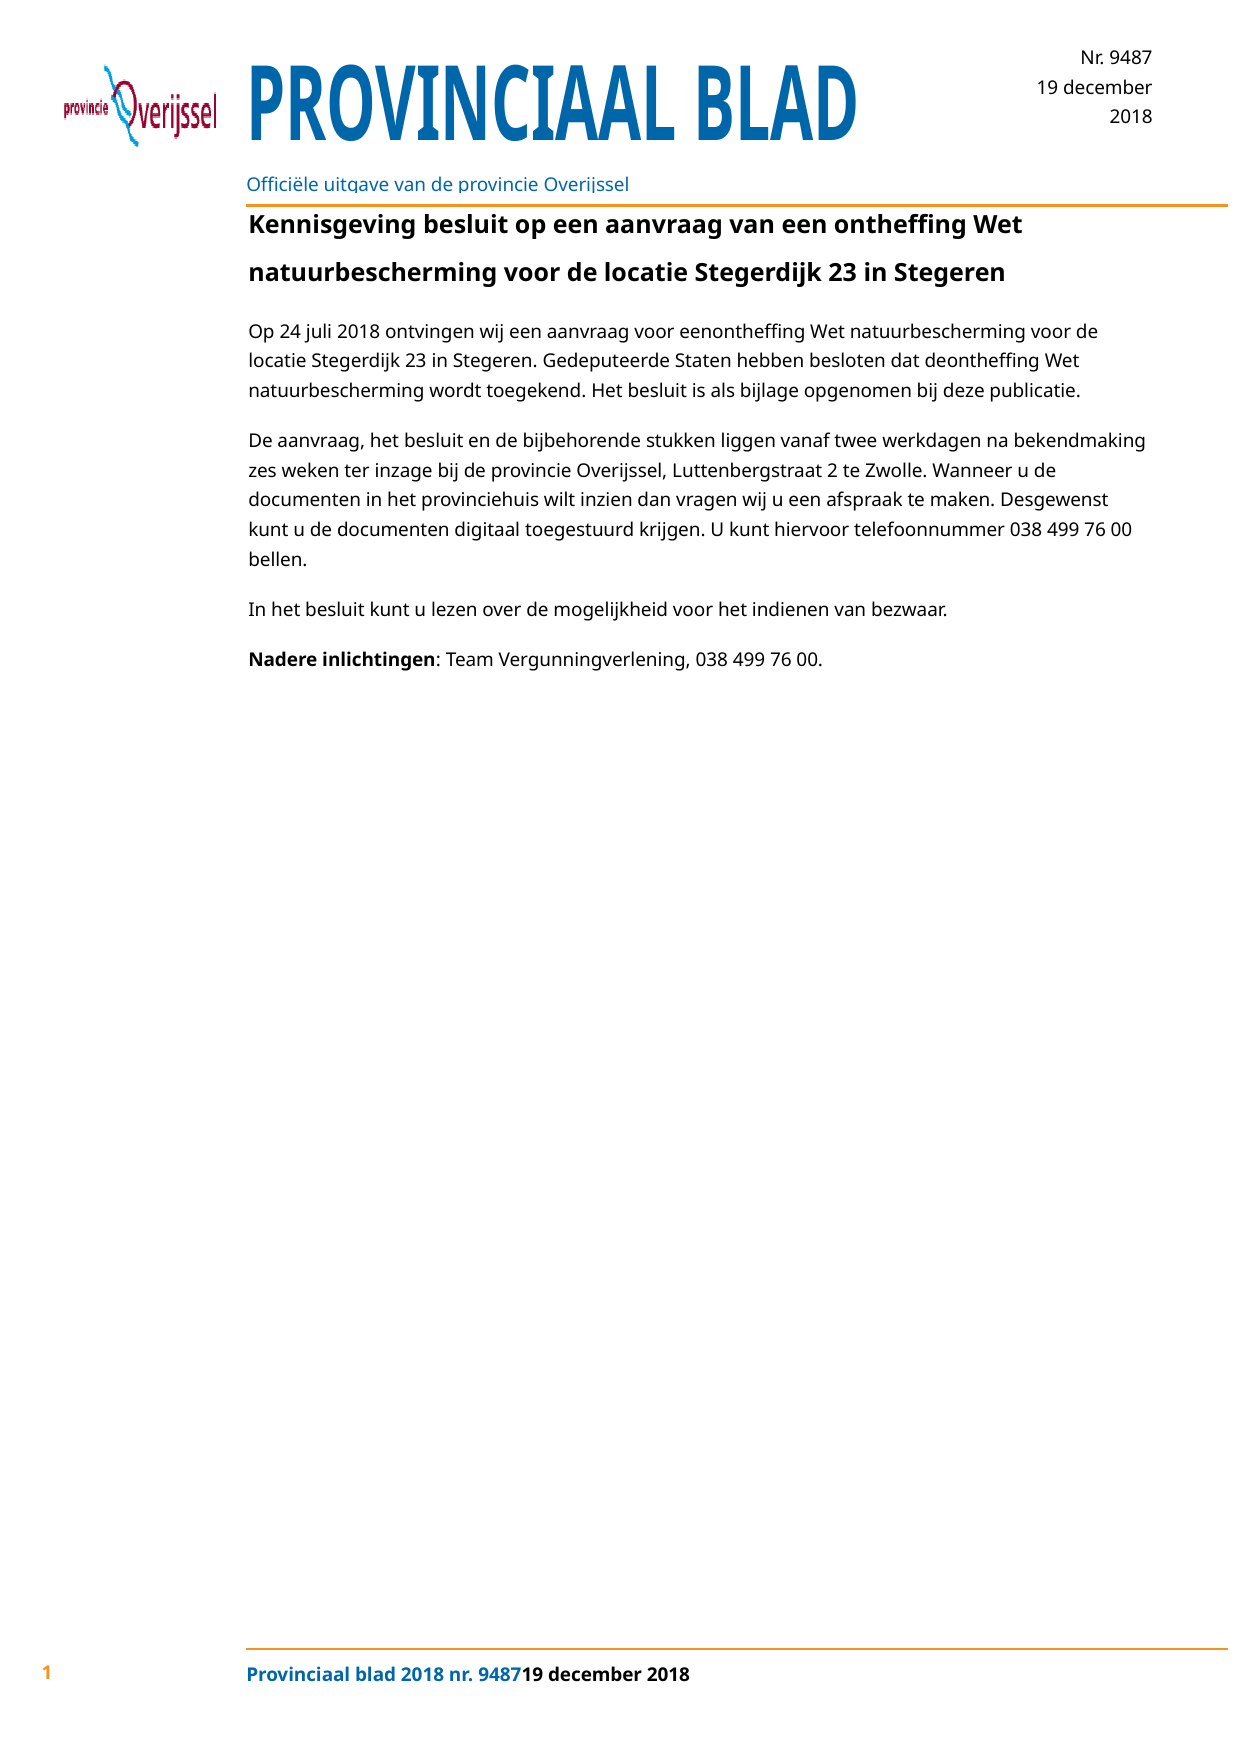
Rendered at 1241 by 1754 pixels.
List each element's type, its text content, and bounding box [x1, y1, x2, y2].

text Kennisgeving besluit op een aanvraag van een ontheffing Wet natuurbescherming voor de locatie Stegerdijk 23 in Stegeren [248, 207, 1152, 288]
picture [41, 47, 231, 172]
text Nadere inlichtingen: Team Vergunningverlening, 038 499 76 00. [248, 647, 1152, 672]
text De aanvraag, het besluit en de bijbehorende stukken liggen vanaf twee werkdagen na bekendmaking zes weken ter inzage bij de provincie Overijssel, Luttenbergstraat 2 te Zwolle. Wanneer u de documenten in het provinciehuis wilt inzien dan vragen wij u een afspraak te maken. Desgewenst kunt u de documenten digitaal toegestuurd krijgen. U kunt hiervoor telefoonnummer 038 499 76 00 bellen. [248, 427, 1152, 572]
text In het besluit kunt u lezen over de mogelijkheid voor het indienen van bezwaar. [248, 596, 1152, 622]
text Op 24 juli 2018 ontvingen wij een aanvraag voor eenontheffing Wet natuurbescherming voor de locatie Stegerdijk 23 in Stegeren. Gedeputeerde Staten hebben besloten dat deontheffing Wet natuurbescherming wordt toegekend. Het besluit is als bijlage opgenomen bij deze publicatie. [248, 318, 1152, 403]
